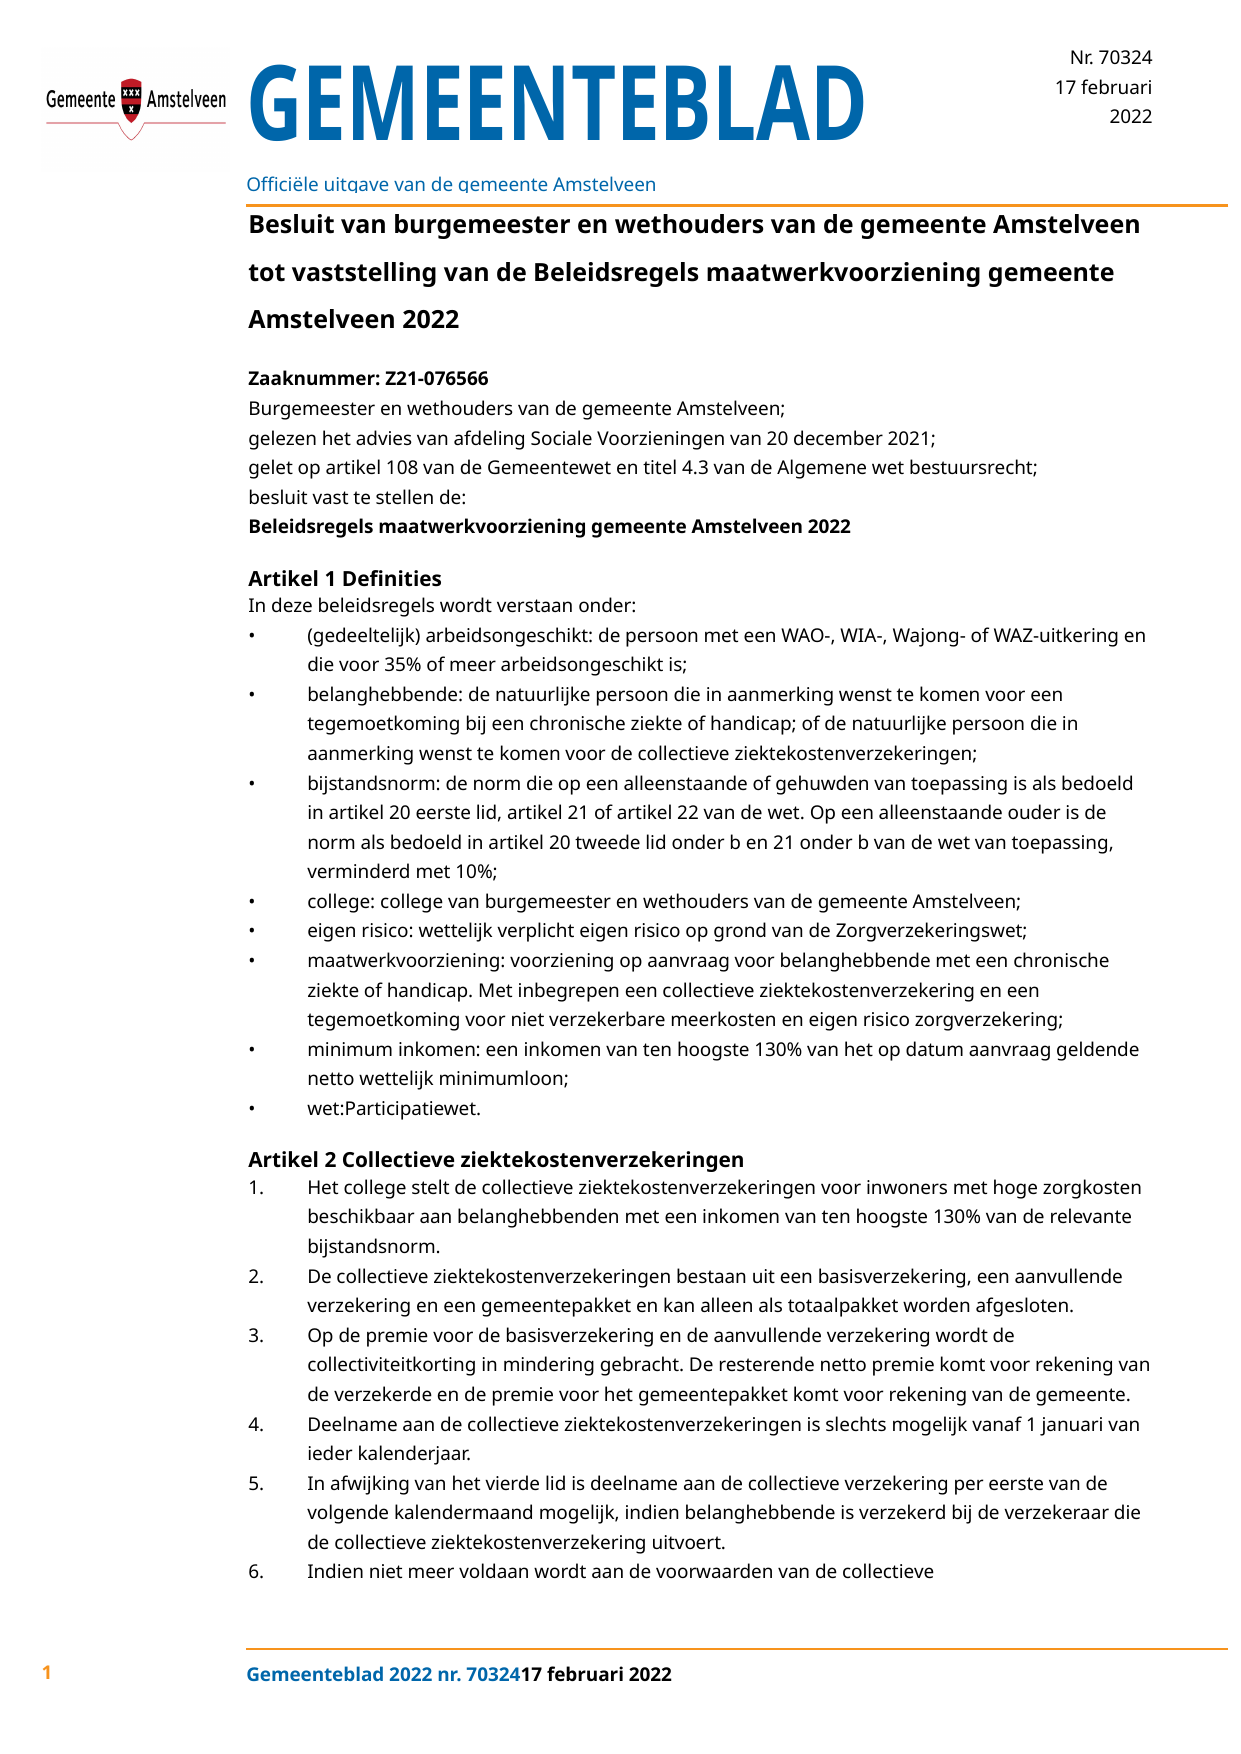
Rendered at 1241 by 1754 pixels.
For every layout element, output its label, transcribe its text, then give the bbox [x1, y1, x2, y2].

list Deelname aan de collectieve ziektekostenverzekeringen is slechts mogelijk vanaf 1 januari van ieder kalenderjaar. [248, 1411, 1152, 1466]
list minimum inkomen: een inkomen van ten hoogste 130% van het op datum aanvraag geldende netto wettelijk minimumloon; [248, 1036, 1152, 1091]
list maatwerkvoorziening: voorziening op aanvraag voor belanghebbende met een chronische ziekte of handicap. Met inbegrepen een collectieve ziektekostenverzekering en een tegemoetkoming voor niet verzekerbare meerkosten en eigen risico zorgverzekering; [248, 947, 1152, 1032]
picture [41, 47, 231, 172]
list In afwijking van het vierde lid is deelname aan de collectieve verzekering per eerste van de volgende kalendermaand mogelijk, indien belanghebbende is verzekerd bij de verzekeraar die de collectieve ziektekostenverzekering uitvoert. [248, 1470, 1152, 1555]
text Artikel 1 Definities [248, 564, 1152, 592]
list Op de premie voor de basisverzekering en de aanvullende verzekering wordt de collectiviteitkorting in mindering gebracht. De resterende netto premie komt voor rekening van de verzekerde en de premie voor het gemeentepakket komt voor rekening van de gemeente. [248, 1322, 1152, 1407]
list bijstandsnorm: de norm die op een alleenstaande of gehuwden van toepassing is als bedoeld in artikel 20 eerste lid, artikel 21 of artikel 22 van de wet. Op een alleenstaande ouder is de norm als bedoeld in artikel 20 tweede lid onder b en 21 onder b van de wet van toepassing, verminderd met 10%; [248, 770, 1152, 884]
list De collectieve ziektekostenverzekeringen bestaan uit een basisverzekering, een aanvullende verzekering en een gemeentepakket en kan alleen als totaalpakket worden afgesloten. [248, 1263, 1152, 1318]
text In deze beleidsregels wordt verstaan onder: [248, 592, 1152, 618]
text Artikel 2 Collectieve ziektekostenverzekeringen [248, 1146, 1152, 1174]
list Het college stelt de collectieve ziektekostenverzekeringen voor inwoners met hoge zorgkosten beschikbaar aan belanghebbenden met een inkomen van ten hoogste 130% van de relevante bijstandsnorm. [248, 1174, 1152, 1259]
text Besluit van burgemeester en wethouders van de gemeente Amstelveen tot vaststelling van de Beleidsregels maatwerkvoorziening gemeente Amstelveen 2022 [248, 207, 1152, 336]
text besluit vast te stellen de: [248, 484, 1152, 509]
text Zaaknummer: Z21-076566 [248, 366, 1152, 391]
list wet:Participatiewet. [248, 1095, 1152, 1121]
list belanghebbende: de natuurlijke persoon die in aanmerking wenst te komen voor een tegemoetkoming bij een chronische ziekte of handicap; of de natuurlijke persoon die in aanmerking wenst te komen voor de collectieve ziektekostenverzekeringen; [248, 681, 1152, 766]
list college: college van burgemeester en wethouders van de gemeente Amstelveen; [248, 888, 1152, 914]
text gelet op artikel 108 van de Gemeentewet en titel 4.3 van de Algemene wet bestuursrecht; [248, 454, 1152, 480]
text Burgemeester en wethouders van de gemeente Amstelveen; [248, 395, 1152, 421]
list Indien niet meer voldaan wordt aan de voorwaarden van de collectieve [248, 1559, 1152, 1584]
list eigen risico: wettelijk verplicht eigen risico op grond van de Zorgverzekeringswet; [248, 918, 1152, 943]
text gelezen het advies van afdeling Sociale Voorzieningen van 20 december 2021; [248, 425, 1152, 450]
list (gedeeltelijk) arbeidsongeschikt: de persoon met een WAO-, WIA-, Wajong- of WAZ-uitkering en die voor 35% of meer arbeidsongeschikt is; [248, 622, 1152, 677]
text Beleidsregels maatwerkvoorziening gemeente Amstelveen 2022 [248, 513, 1152, 539]
